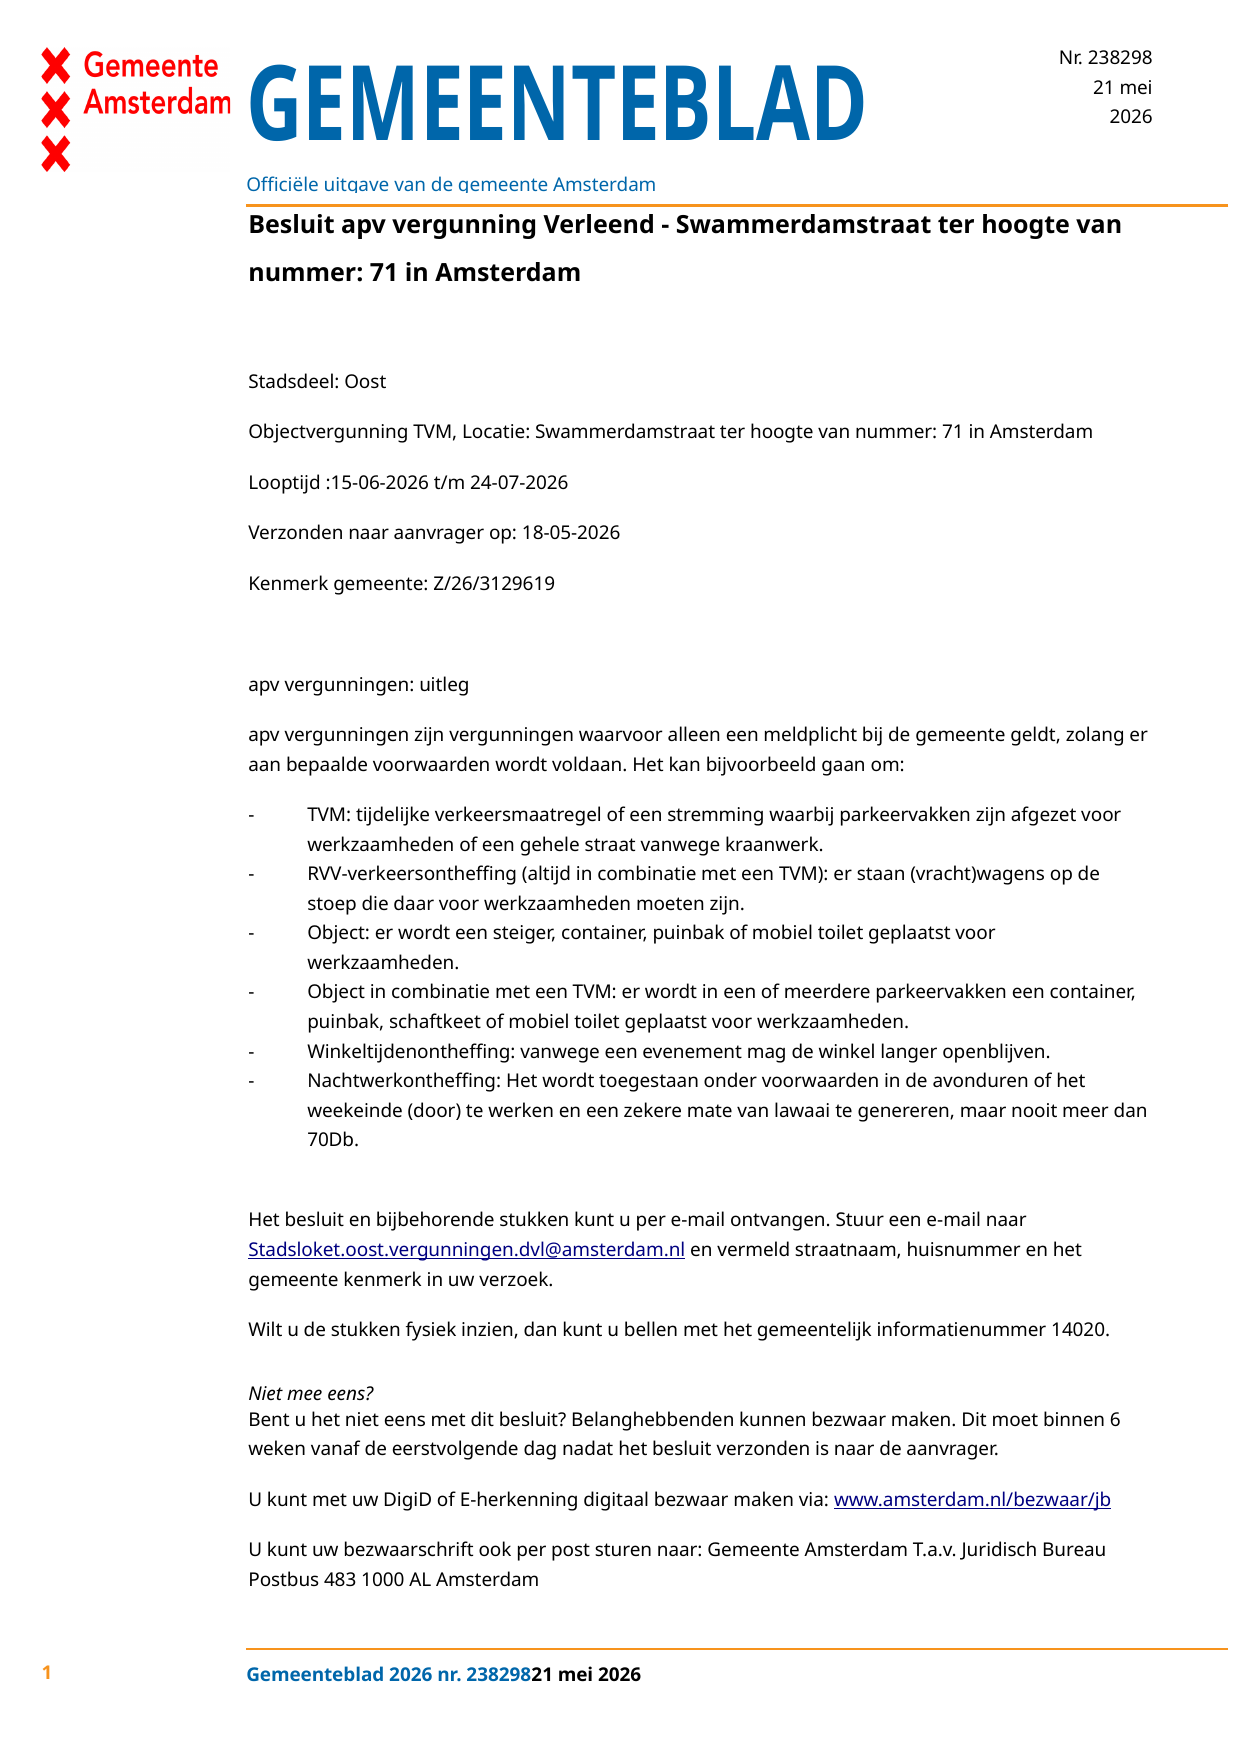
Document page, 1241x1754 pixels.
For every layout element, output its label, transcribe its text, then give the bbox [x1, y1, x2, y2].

list Object in combinatie met een TVM: er wordt in een of meerdere parkeervakken een container, puinbak, schaftkeet of mobiel toilet geplaatst voor werkzaamheden. [248, 979, 1152, 1034]
picture [41, 47, 231, 172]
text apv vergunningen zijn vergunningen waarvoor alleen een meldplicht bij de gemeente geldt, zolang er aan bepaalde voorwaarden wordt voldaan. Het kan bijvoorbeeld gaan om: [248, 721, 1152, 777]
text Het besluit en bijbehorende stukken kunt u per e-mail ontvangen. Stuur een e-mail naar Stadsloket.oost.vergunningen.dvl@amsterdam.nl en vermeld straatnaam, huisnummer en het gemeente kenmerk in uw verzoek. [248, 1207, 1152, 1292]
text Wilt u de stukken fysiek inzien, dan kunt u bellen met het gemeentelijk informatienummer 14020. [248, 1316, 1152, 1342]
text Looptijd :15-06-2026 t/m 24-07-2026 [248, 469, 1152, 495]
text U kunt met uw DigiD of E-herkenning digitaal bezwaar maken via: www.amsterdam.nl/bezwaar/jb [248, 1486, 1152, 1512]
text Niet mee eens? [248, 1380, 1152, 1406]
text Kenmerk gemeente: Z/26/3129619 [248, 570, 1152, 596]
list RVV-verkeersontheffing (altijd in combinatie met een TVM): er staan (vracht)wagens op de stoep die daar voor werkzaamheden moeten zijn. [248, 860, 1152, 916]
text Besluit apv vergunning Verleend - Swammerdamstraat ter hoogte van nummer: 71 in Amsterdam [248, 207, 1152, 288]
text Bent u het niet eens met dit besluit? Belanghebbenden kunnen bezwaar maken. Dit moet binnen 6 weken vanaf de eerstvolgende dag nadat het besluit verzonden is naar de aanvrager. [248, 1406, 1152, 1461]
text Stadsdeel: Oost [248, 368, 1152, 394]
list Winkeltijdenontheffing: vanwege een evenement mag de winkel langer openblijven. [248, 1038, 1152, 1064]
list TVM: tijdelijke verkeersmaatregel of een stremming waarbij parkeervakken zijn afgezet voor werkzaamheden of een gehele straat vanwege kraanwerk. [248, 801, 1152, 857]
text Objectvergunning TVM, Locatie: Swammerdamstraat ter hoogte van nummer: 71 in Amsterdam [248, 419, 1152, 444]
text Verzonden naar aanvrager op: 18-05-2026 [248, 519, 1152, 545]
list Object: er wordt een steiger, container, puinbak of mobiel toilet geplaatst voor werkzaamheden. [248, 919, 1152, 975]
text U kunt uw bezwaarschrift ook per post sturen naar: Gemeente Amsterdam T.a.v. Juridisch Bureau Postbus 483 1000 AL Amsterdam [248, 1536, 1152, 1592]
text apv vergunningen: uitleg [248, 671, 1152, 697]
list Nachtwerkontheffing: Het wordt toegestaan onder voorwaarden in de avonduren of het weekeinde (door) te werken en een zekere mate van lawaai te genereren, maar nooit meer dan 70Db. [248, 1067, 1152, 1152]
